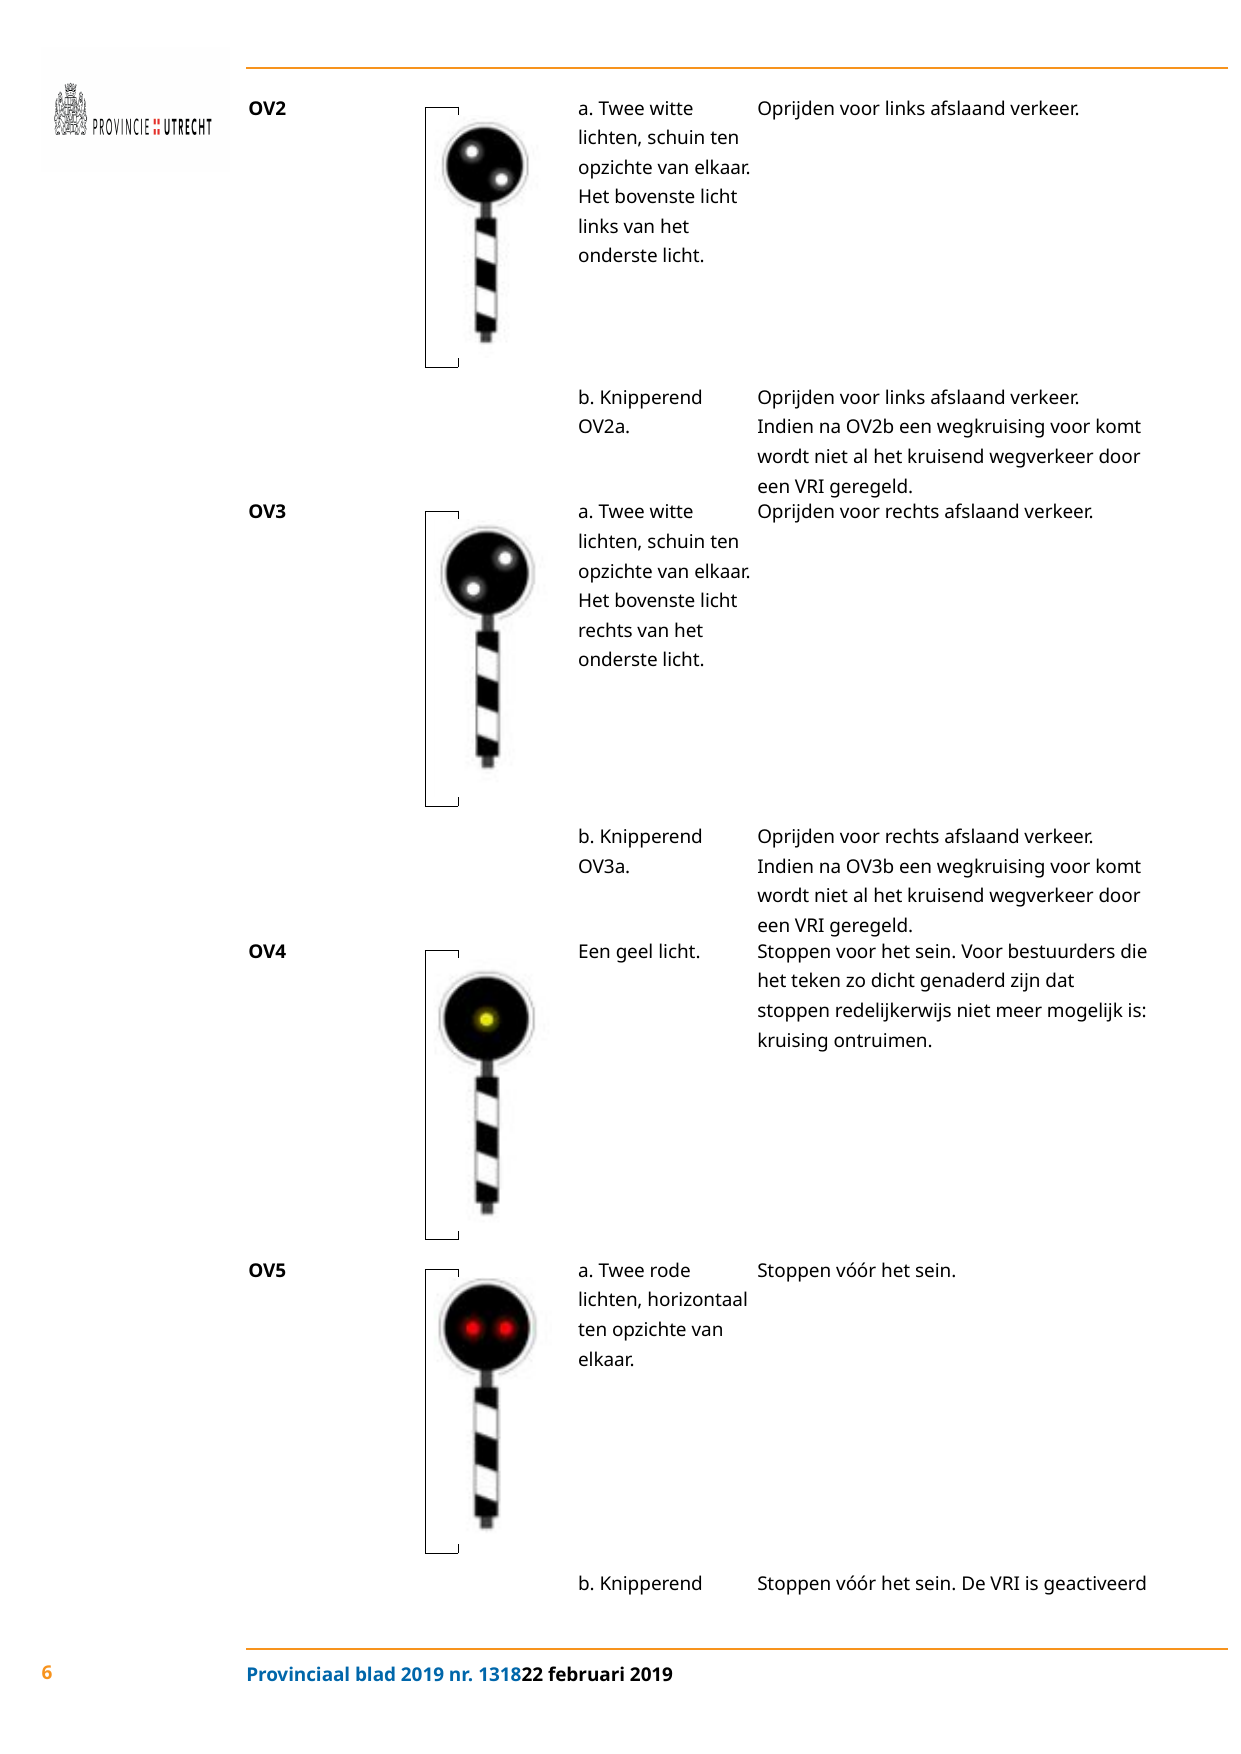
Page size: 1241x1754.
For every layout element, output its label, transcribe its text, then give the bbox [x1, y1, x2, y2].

table_cell Een geel licht. [578, 938, 757, 1257]
table_cell [413, 95, 578, 384]
picture [41, 47, 231, 172]
table_cell b. Knipperend OV3a. [578, 824, 757, 938]
table_cell Oprijden voor links afslaand verkeer. [757, 95, 1152, 384]
table_cell [413, 824, 578, 938]
table_cell Oprijden voor rechts afslaand verkeer. [757, 499, 1152, 823]
table_cell a. Twee witte lichten, schuin ten opzichte van elkaar. Het bovenste licht rechts van het onderste licht. [578, 499, 757, 823]
table_cell [426, 520, 458, 806]
table_cell [413, 938, 578, 1257]
table_cell OV4 [248, 938, 413, 1257]
table_cell [426, 512, 458, 519]
table_cell OV5 [248, 1257, 413, 1596]
table_cell Stoppen vóór het sein. [757, 1257, 1152, 1570]
picture [433, 958, 552, 1231]
table_cell [413, 520, 578, 823]
table_cell Oprijden voor rechts afslaand verkeer. Indien na OV3b een wegkruising voor komt wordt niet al het kruisend wegverkeer door een VRI geregeld. [757, 824, 1152, 938]
table_cell a. Twee rode lichten, horizontaal ten opzichte van elkaar. [578, 1257, 757, 1570]
table_cell [413, 384, 578, 499]
table_cell Stoppen voor het sein. Voor bestuurders die het teken zo dicht genaderd zijn dat stoppen redelijkerwijs niet meer mogelijk is: kruising ontruimen. [757, 938, 1152, 1257]
table_cell a. Twee witte lichten, schuin ten opzichte van elkaar. Het bovenste licht links van het onderste licht. [578, 95, 757, 384]
table_cell b. Knipperend [578, 1570, 757, 1596]
picture [433, 115, 552, 358]
table_cell Oprijden voor links afslaand verkeer. Indien na OV2b een wegkruising voor komt wordt niet al het kruisend wegverkeer door een VRI geregeld. [757, 384, 1152, 499]
picture [433, 1277, 552, 1544]
table_cell [426, 1544, 458, 1553]
table_cell b. Knipperend OV2a. [578, 384, 757, 499]
table_cell Stoppen vóór het sein. De VRI is geactiveerd [757, 1570, 1152, 1596]
table_cell OV2 [248, 95, 413, 499]
table_cell OV3 [248, 499, 413, 938]
picture [433, 519, 552, 797]
table_cell [413, 1257, 578, 1543]
table_cell [413, 1570, 578, 1596]
table_cell [413, 499, 578, 519]
table_cell [413, 1544, 578, 1570]
table_cell [426, 1270, 458, 1543]
